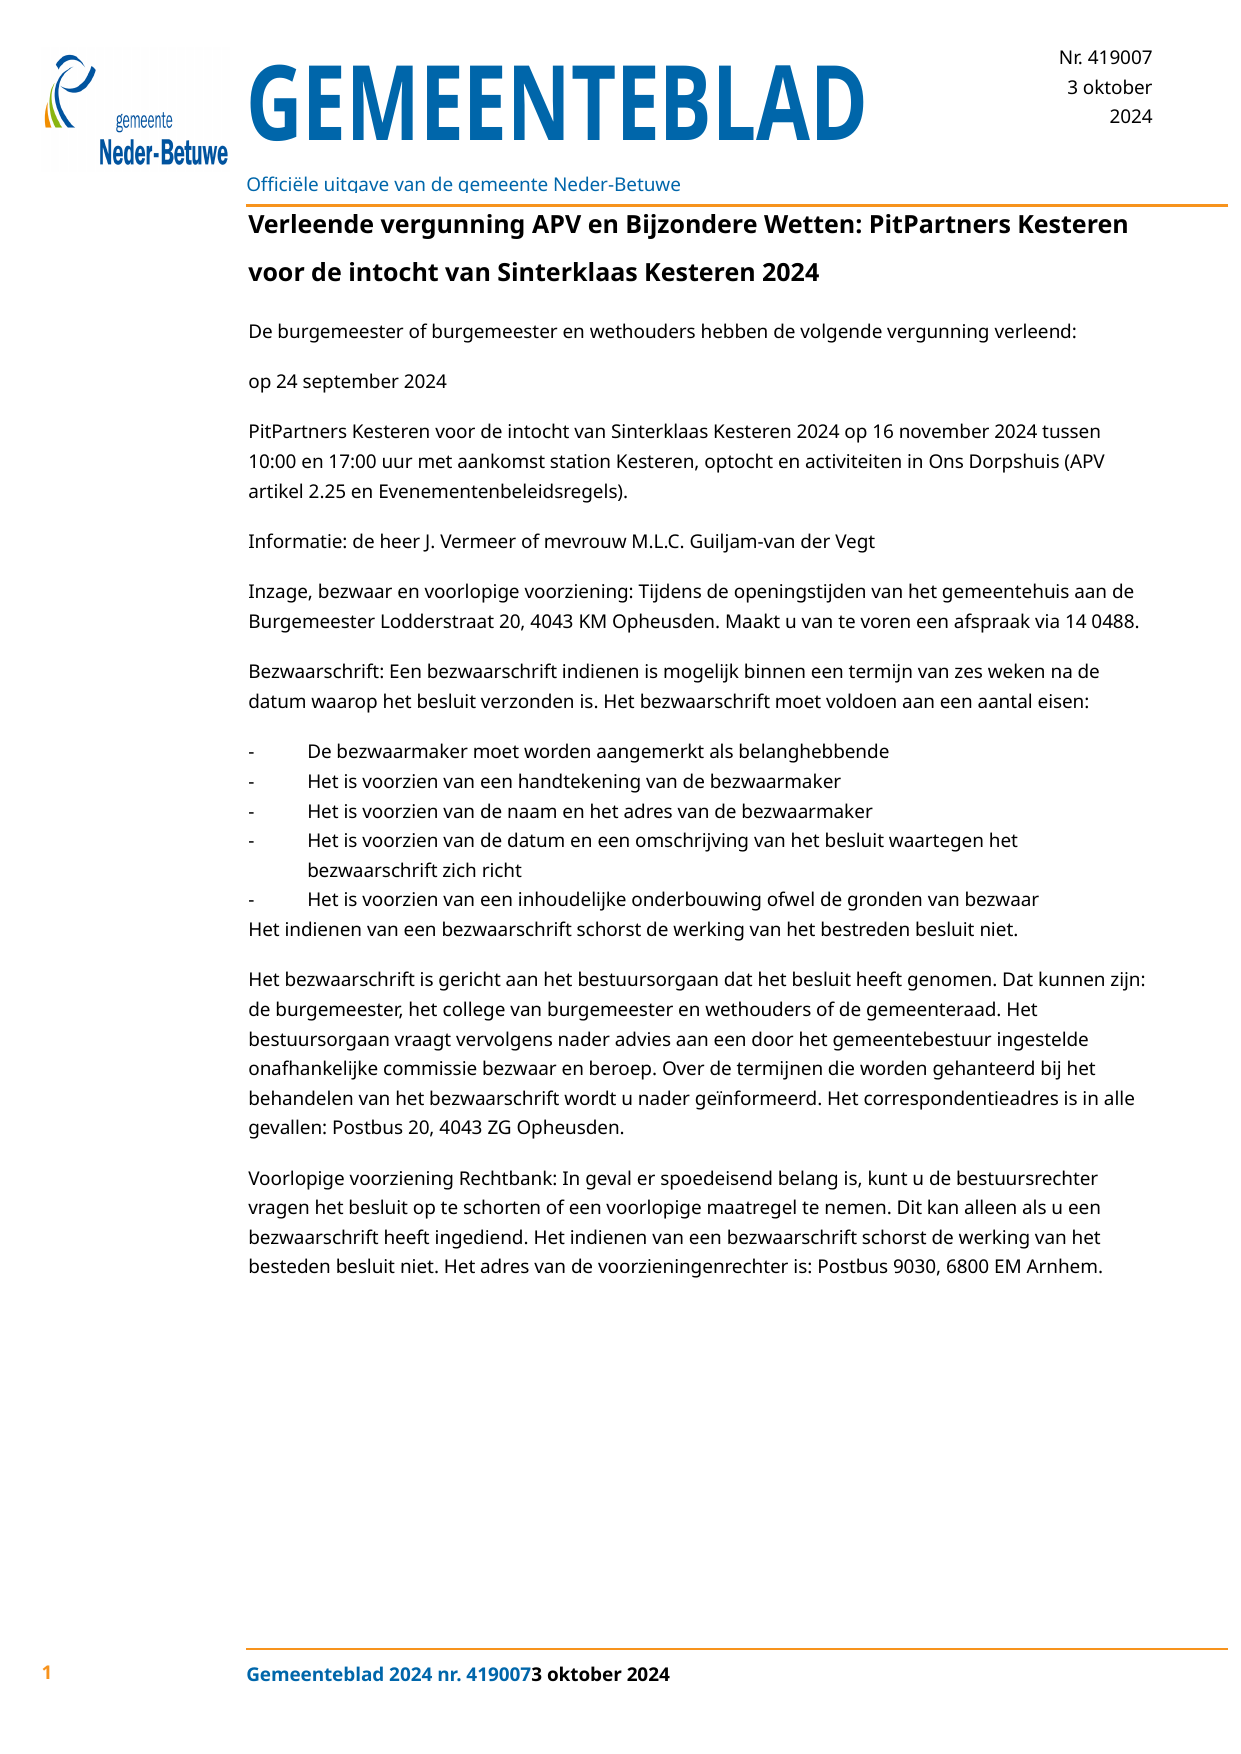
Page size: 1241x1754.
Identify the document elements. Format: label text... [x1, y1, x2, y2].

text Informatie: de heer J. Vermeer of mevrouw M.L.C. Guiljam-van der Vegt [248, 528, 1152, 554]
text op 24 september 2024 [248, 368, 1152, 394]
text Het bezwaarschrift is gericht aan het bestuursorgaan dat het besluit heeft genomen. Dat kunnen zijn: de burgemeester, het college van burgemeester en wethouders of de gemeenteraad. Het bestuursorgaan vraagt vervolgens nader advies aan een door het gemeentebestuur ingestelde onafhankelijke commissie bezwaar en beroep. Over de termijnen die worden gehanteerd bij het behandelen van het bezwaarschrift wordt u nader geïnformeerd. Het correspondentieadres is in alle gevallen: Postbus 20, 4043 ZG Opheusden. [248, 967, 1152, 1140]
list Het is voorzien van de datum en een omschrijving van het besluit waartegen het bezwaarschrift zich richt [248, 827, 1152, 883]
list Het is voorzien van een inhoudelijke onderbouwing ofwel de gronden van bezwaar [248, 887, 1152, 912]
text Verleende vergunning APV en Bijzondere Wetten: PitPartners Kesteren voor de intocht van Sinterklaas Kesteren 2024 [248, 207, 1152, 288]
text Inzage, bezwaar en voorlopige voorziening: Tijdens de openingstijden van het gemeentehuis aan de Burgemeester Lodderstraat 20, 4043 KM Opheusden. Maakt u van te voren een afspraak via 14 0488. [248, 579, 1152, 634]
text Voorlopige voorziening Rechtbank: In geval er spoedeisend belang is, kunt u de bestuursrechter vragen het besluit op te schorten of een voorlopige maatregel te nemen. Dit kan alleen als u een bezwaarschrift heeft ingediend. Het indienen van een bezwaarschrift schorst de werking van het besteden besluit niet. Het adres van de voorzieningenrechter is: Postbus 9030, 6800 EM Arnhem. [248, 1165, 1152, 1279]
text De burgemeester of burgemeester en wethouders hebben de volgende vergunning verleend: [248, 318, 1152, 344]
text PitPartners Kesteren voor de intocht van Sinterklaas Kesteren 2024 op 16 november 2024 tussen 10:00 en 17:00 uur met aankomst station Kesteren, optocht en activiteiten in Ons Dorpshuis (APV artikel 2.25 en Evenementenbeleidsregels). [248, 419, 1152, 504]
list De bezwaarmaker moet worden aangemerkt als belanghebbende [248, 739, 1152, 764]
picture [41, 47, 231, 172]
list Het is voorzien van de naam en het adres van de bezwaarmaker [248, 798, 1152, 824]
list Het is voorzien van een handtekening van de bezwaarmaker [248, 768, 1152, 794]
text Bezwaarschrift: Een bezwaarschrift indienen is mogelijk binnen een termijn van zes weken na de datum waarop het besluit verzonden is. Het bezwaarschrift moet voldoen aan een aantal eisen: [248, 659, 1152, 714]
text Het indienen van een bezwaarschrift schorst de werking van het bestreden besluit niet. [248, 916, 1152, 942]
